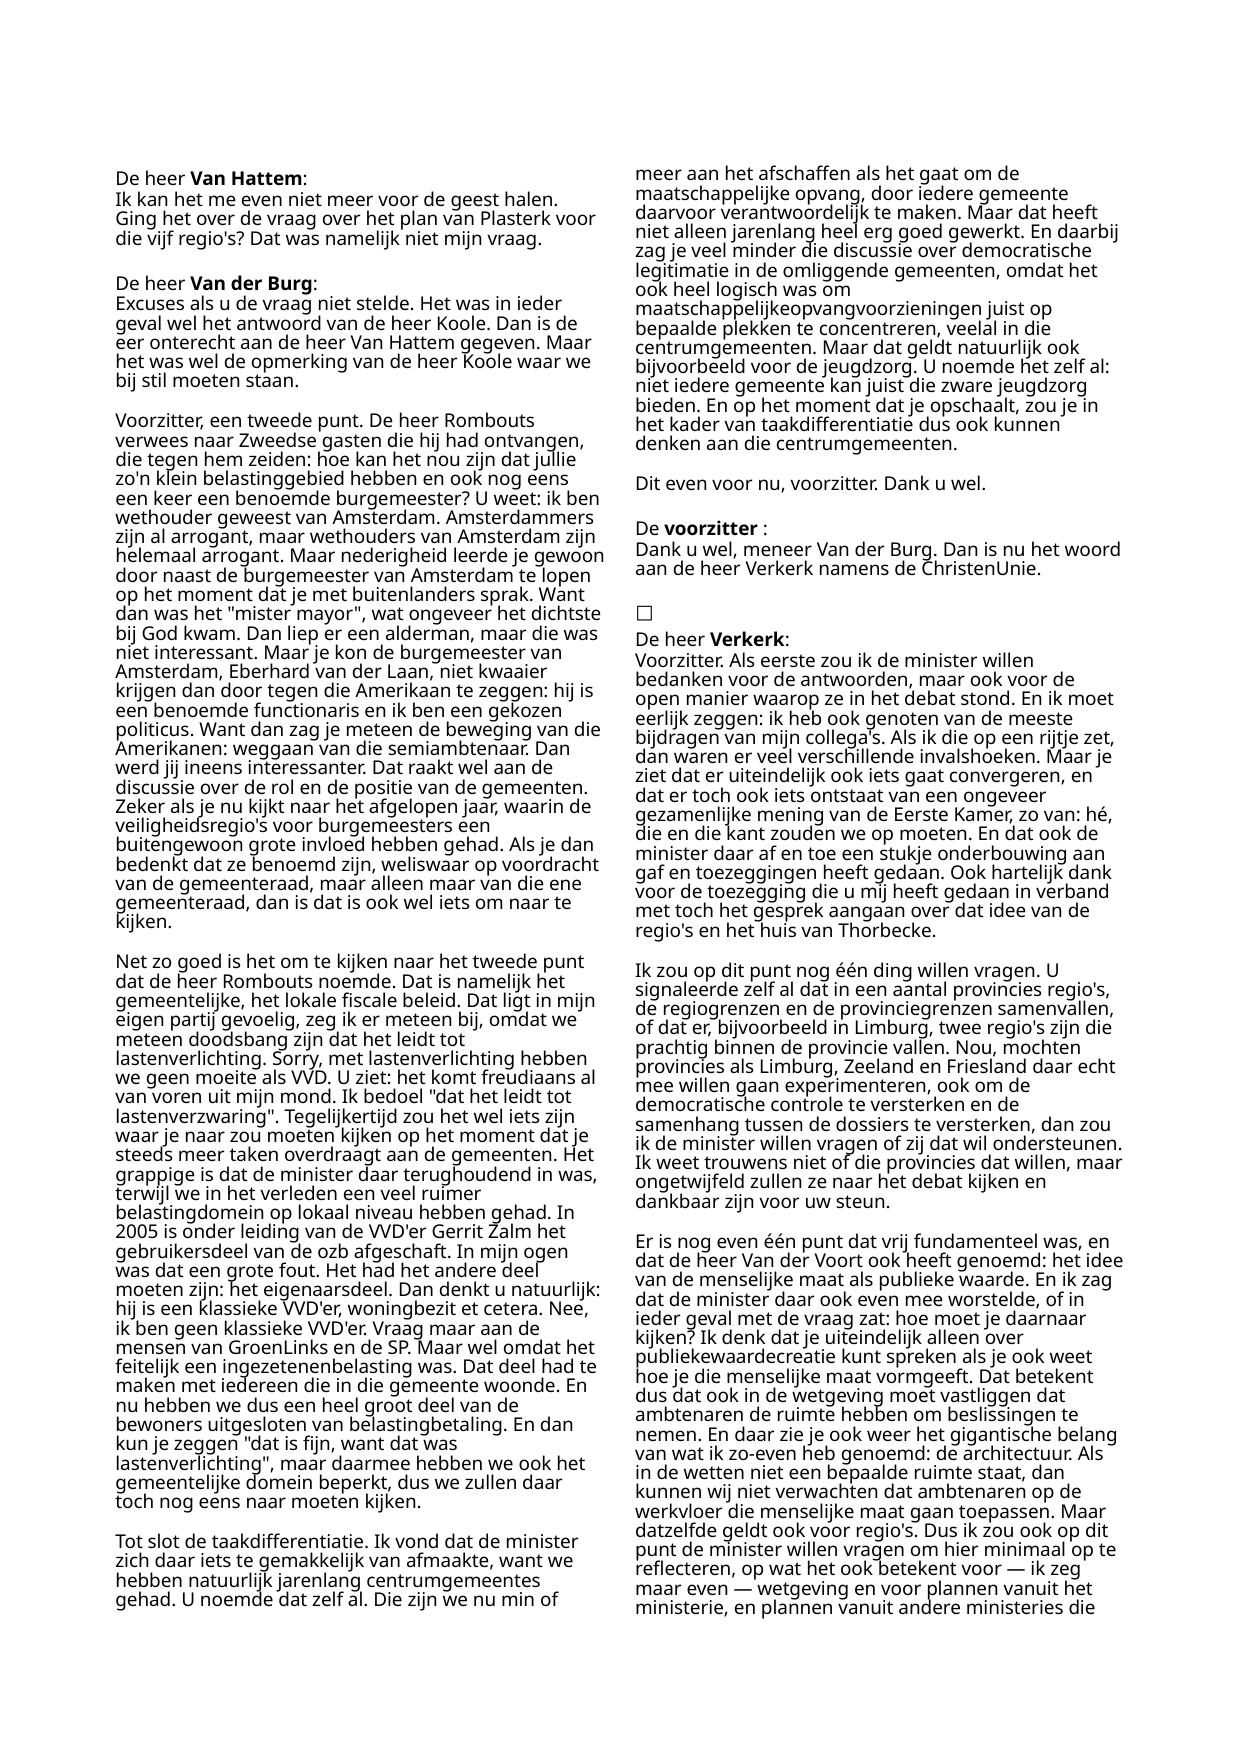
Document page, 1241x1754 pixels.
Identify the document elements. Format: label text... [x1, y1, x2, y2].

text Dit even voor nu, voorzitter. Dank u wel. [635, 475, 1125, 494]
text meer aan het afschaffen als het gaat om de maatschappelijke opvang, door iedere gemeente daarvoor verantwoordelijk te maken. Maar dat heeft niet alleen jarenlang heel erg goed gewerkt. En daarbij zag je veel minder die discussie over democratische legitimatie in de omliggende gemeenten, omdat het ook heel logisch was om maatschappelijkeopvangvoorzieningen juist op bepaalde plekken te concentreren, veelal in die centrumgemeenten. Maar dat geldt natuurlijk ook bijvoorbeeld voor de jeugdzorg. U noemde het zelf al: niet iedere gemeente kan juist die zware jeugdzorg bieden. En op het moment dat je opschaalt, zou je in het kader van taakdifferentiatie dus ook kunnen denken aan die centrumgemeenten. [635, 165, 1125, 454]
text De heer Van Hattem: [115, 165, 605, 191]
text De heer Verkerk: [635, 626, 1125, 652]
text Ik zou op dit punt nog één ding willen vragen. U signaleerde zelf al dat in een aantal provincies regio's, de regiogrenzen en de provinciegrenzen samenvallen, of dat er, bijvoorbeeld in Limburg, twee regio's zijn die prachtig binnen de provincie vallen. Nou, mochten provincies als Limburg, Zeeland en Friesland daar echt mee willen gaan experimenteren, ook om de democratische controle te versterken en de samenhang tussen de dossiers te versterken, dan zou ik de minister willen vragen of zij dat wil ondersteunen. Ik weet trouwens niet of die provincies dat willen, maar ongetwijfeld zullen ze naar het debat kijken en dankbaar zijn voor uw steun. [635, 962, 1125, 1212]
text Excuses als u de vraag niet stelde. Het was in ieder geval wel het antwoord van de heer Koole. Dan is de eer onterecht aan de heer Van Hattem gegeven. Maar het was wel de opmerking van de heer Koole waar we bij stil moeten staan. [115, 295, 605, 392]
text Voorzitter, een tweede punt. De heer Rombouts verwees naar Zweedse gasten die hij had ontvangen, die tegen hem zeiden: hoe kan het nou zijn dat jullie zo'n klein belastinggebied hebben en ook nog eens een keer een benoemde burgemeester? U weet: ik ben wethouder geweest van Amsterdam. Amsterdammers zijn al arrogant, maar wethouders van Amsterdam zijn helemaal arrogant. Maar nederigheid leerde je gewoon door naast de burgemeester van Amsterdam te lopen op het moment dat je met buitenlanders sprak. Want dan was het "mister mayor", wat ongeveer het dichtste bij God kwam. Dan liep er een alderman, maar die was niet interessant. Maar je kon de burgemeester van Amsterdam, Eberhard van der Laan, niet kwaaier krijgen dan door tegen die Amerikaan te zeggen: hij is een benoemde functionaris en ik ben een gekozen politicus. Want dan zag je meteen de beweging van die Amerikanen: weggaan van die semiambtenaar. Dan werd jij ineens interessanter. Dat raakt wel aan de discussie over de rol en de positie van de gemeenten. Zeker als je nu kijkt naar het afgelopen jaar, waarin de veiligheidsregio's voor burgemeesters een buitengewoon grote invloed hebben gehad. Als je dan bedenkt dat ze benoemd zijn, weliswaar op voordracht van de gemeenteraad, maar alleen maar van die ene gemeenteraad, dan is dat is ook wel iets om naar te kijken. [115, 412, 605, 933]
text Net zo goed is het om te kijken naar het tweede punt dat de heer Rombouts noemde. Dat is namelijk het gemeentelijke, het lokale fiscale beleid. Dat ligt in mijn eigen partij gevoelig, zeg ik er meteen bij, omdat we meteen doodsbang zijn dat het leidt tot lastenverlichting. Sorry, met lastenverlichting hebben we geen moeite als VVD. U ziet: het komt freudiaans al van voren uit mijn mond. Ik bedoel "dat het leidt tot lastenverzwaring". Tegelijkertijd zou het wel iets zijn waar je naar zou moeten kijken op het moment dat je steeds meer taken overdraagt aan de gemeenten. Het grappige is dat de minister daar terughoudend in was, terwijl we in het verleden een veel ruimer belastingdomein op lokaal niveau hebben gehad. In 2005 is onder leiding van de VVD'er Gerrit Zalm het gebruikersdeel van de ozb afgeschaft. In mijn ogen was dat een grote fout. Het had het andere deel moeten zijn: het eigenaarsdeel. Dan denkt u natuurlijk: hij is een klassieke VVD'er, woningbezit et cetera. Nee, ik ben geen klassieke VVD'er. Vraag maar aan de mensen van GroenLinks en de SP. Maar wel omdat het feitelijk een ingezetenenbelasting was. Dat deel had te maken met iedereen die in die gemeente woonde. En nu hebben we dus een heel groot deel van de bewoners uitgesloten van belastingbetaling. En dan kun je zeggen "dat is fijn, want dat was lastenverlichting", maar daarmee hebben we ook het gemeentelijke domein beperkt, dus we zullen daar toch nog eens naar moeten kijken. [115, 953, 605, 1512]
text Tot slot de taakdifferentiatie. Ik vond dat de minister zich daar iets te gemakkelijk van afmaakte, want we hebben natuurlijk jarenlang centrumgemeentes gehad. U noemde dat zelf al. Die zijn we nu min of [115, 1533, 605, 1610]
text De voorzitter : [635, 515, 1125, 541]
text De heer Van der Burg: [115, 270, 605, 295]
text Er is nog even één punt dat vrij fundamenteel was, en dat de heer Van der Voort ook heeft genoemd: het idee van de menselijke maat als publieke waarde. En ik zag dat de minister daar ook even mee worstelde, of in ieder geval met de vraag zat: hoe moet je daarnaar kijken? Ik denk dat je uiteindelijk alleen over publiekewaardecreatie kunt spreken als je ook weet hoe je die menselijke maat vormgeeft. Dat betekent dus dat ook in de wetgeving moet vastliggen dat ambtenaren de ruimte hebben om beslissingen te nemen. En daar zie je ook weer het gigantische belang van wat ik zo-even heb genoemd: de architectuur. Als in de wetten niet een bepaalde ruimte staat, dan kunnen wij niet verwachten dat ambtenaren op de werkvloer die menselijke maat gaan toepassen. Maar datzelfde geldt ook voor regio's. Dus ik zou ook op dit punt de minister willen vragen om hier minimaal op te reflecteren, op wat het ook betekent voor — ik zeg maar even — wetgeving en voor plannen vanuit het ministerie, en plannen vanuit andere ministeries die [635, 1233, 1125, 1618]
text Ik kan het me even niet meer voor de geest halen. Ging het over de vraag over het plan van Plasterk voor die vijf regio's? Dat was namelijk niet mijn vraag. [115, 191, 605, 249]
text Voorzitter. Als eerste zou ik de minister willen bedanken voor de antwoorden, maar ook voor de open manier waarop ze in het debat stond. En ik moet eerlijk zeggen: ik heb ook genoten van de meeste bijdragen van mijn collega's. Als ik die op een rijtje zet, dan waren er veel verschillende invalshoeken. Maar je ziet dat er uiteindelijk ook iets gaat convergeren, en dat er toch ook iets ontstaat van een ongeveer gezamenlijke mening van de Eerste Kamer, zo van: hé, die en die kant zouden we op moeten. En dat ook de minister daar af en toe een stukje onderbouwing aan gaf en toezeggingen heeft gedaan. Ook hartelijk dank voor de toezegging die u mij heeft gedaan in verband met toch het gesprek aangaan over dat idee van de regio's en het huis van Thorbecke. [635, 652, 1125, 941]
text ⬜ [635, 600, 1125, 626]
text Dank u wel, meneer Van der Burg. Dan is nu het woord aan de heer Verkerk namens de ChristenUnie. [635, 541, 1125, 579]
